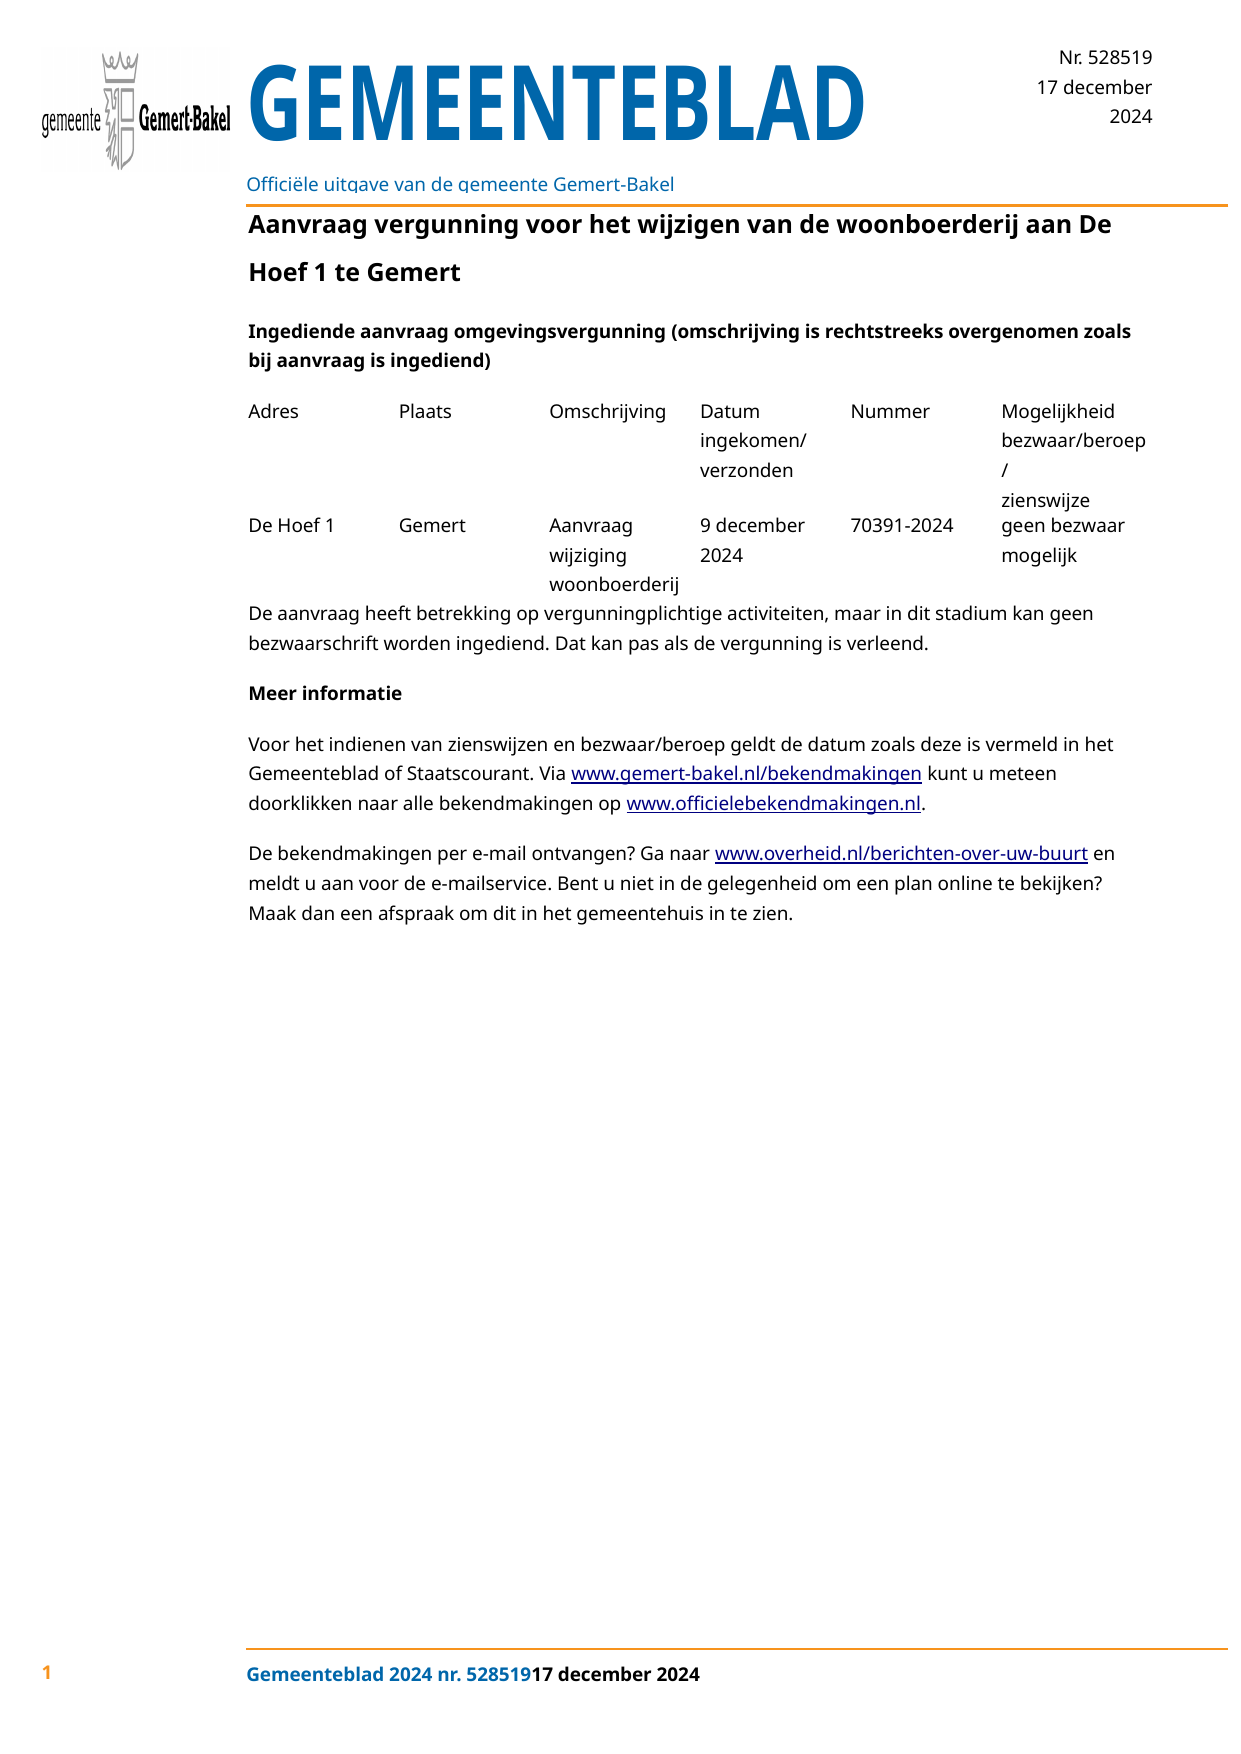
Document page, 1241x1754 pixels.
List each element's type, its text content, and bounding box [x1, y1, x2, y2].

text Meer informatie [248, 681, 1152, 706]
text Aanvraag vergunning voor het wijzigen van de woonboerderij aan De Hoef 1 te Gemert [248, 207, 1152, 288]
table_header Datum ingekomen/ verzonden [700, 398, 850, 512]
table_header Omschrijving [549, 398, 700, 512]
table_cell Gemert [399, 513, 549, 597]
table_cell geen bezwaar mogelijk [1001, 513, 1152, 597]
text De bekendmakingen per e-mail ontvangen? Ga naar www.overheid.nl/berichten-over-uw-buurt en meldt u aan voor de e-mailservice. Bent u niet in de gelegenheid om een plan online te bekijken? Maak dan een afspraak om dit in het gemeentehuis in te zien. [248, 841, 1152, 926]
table_header Mogelijkheid bezwaar/beroep/ zienswijze [1001, 398, 1152, 512]
table_cell 9 december 2024 [700, 513, 850, 597]
table_cell Aanvraag wijziging woonboerderij [549, 513, 700, 597]
table_cell 70391-2024 [850, 513, 1001, 597]
table_cell De Hoef 1 [248, 513, 398, 597]
text De aanvraag heeft betrekking op vergunningplichtige activiteiten, maar in dit stadium kan geen bezwaarschrift worden ingediend. Dat kan pas als de vergunning is verleend. [248, 601, 1152, 656]
table_header Adres [248, 398, 398, 512]
table_header Plaats [399, 398, 549, 512]
table_header Nummer [850, 398, 1001, 512]
picture [41, 47, 231, 172]
text Ingediende aanvraag omgevingsvergunning (omschrijving is rechtstreeks overgenomen zoals bij aanvraag is ingediend) [248, 318, 1152, 373]
text Voor het indienen van zienswijzen en bezwaar/beroep geldt de datum zoals deze is vermeld in het Gemeenteblad of Staatscourant. Via www.gemert-bakel.nl/bekendmakingen kunt u meteen doorklikken naar alle bekendmakingen op www.officielebekendmakingen.nl. [248, 731, 1152, 816]
